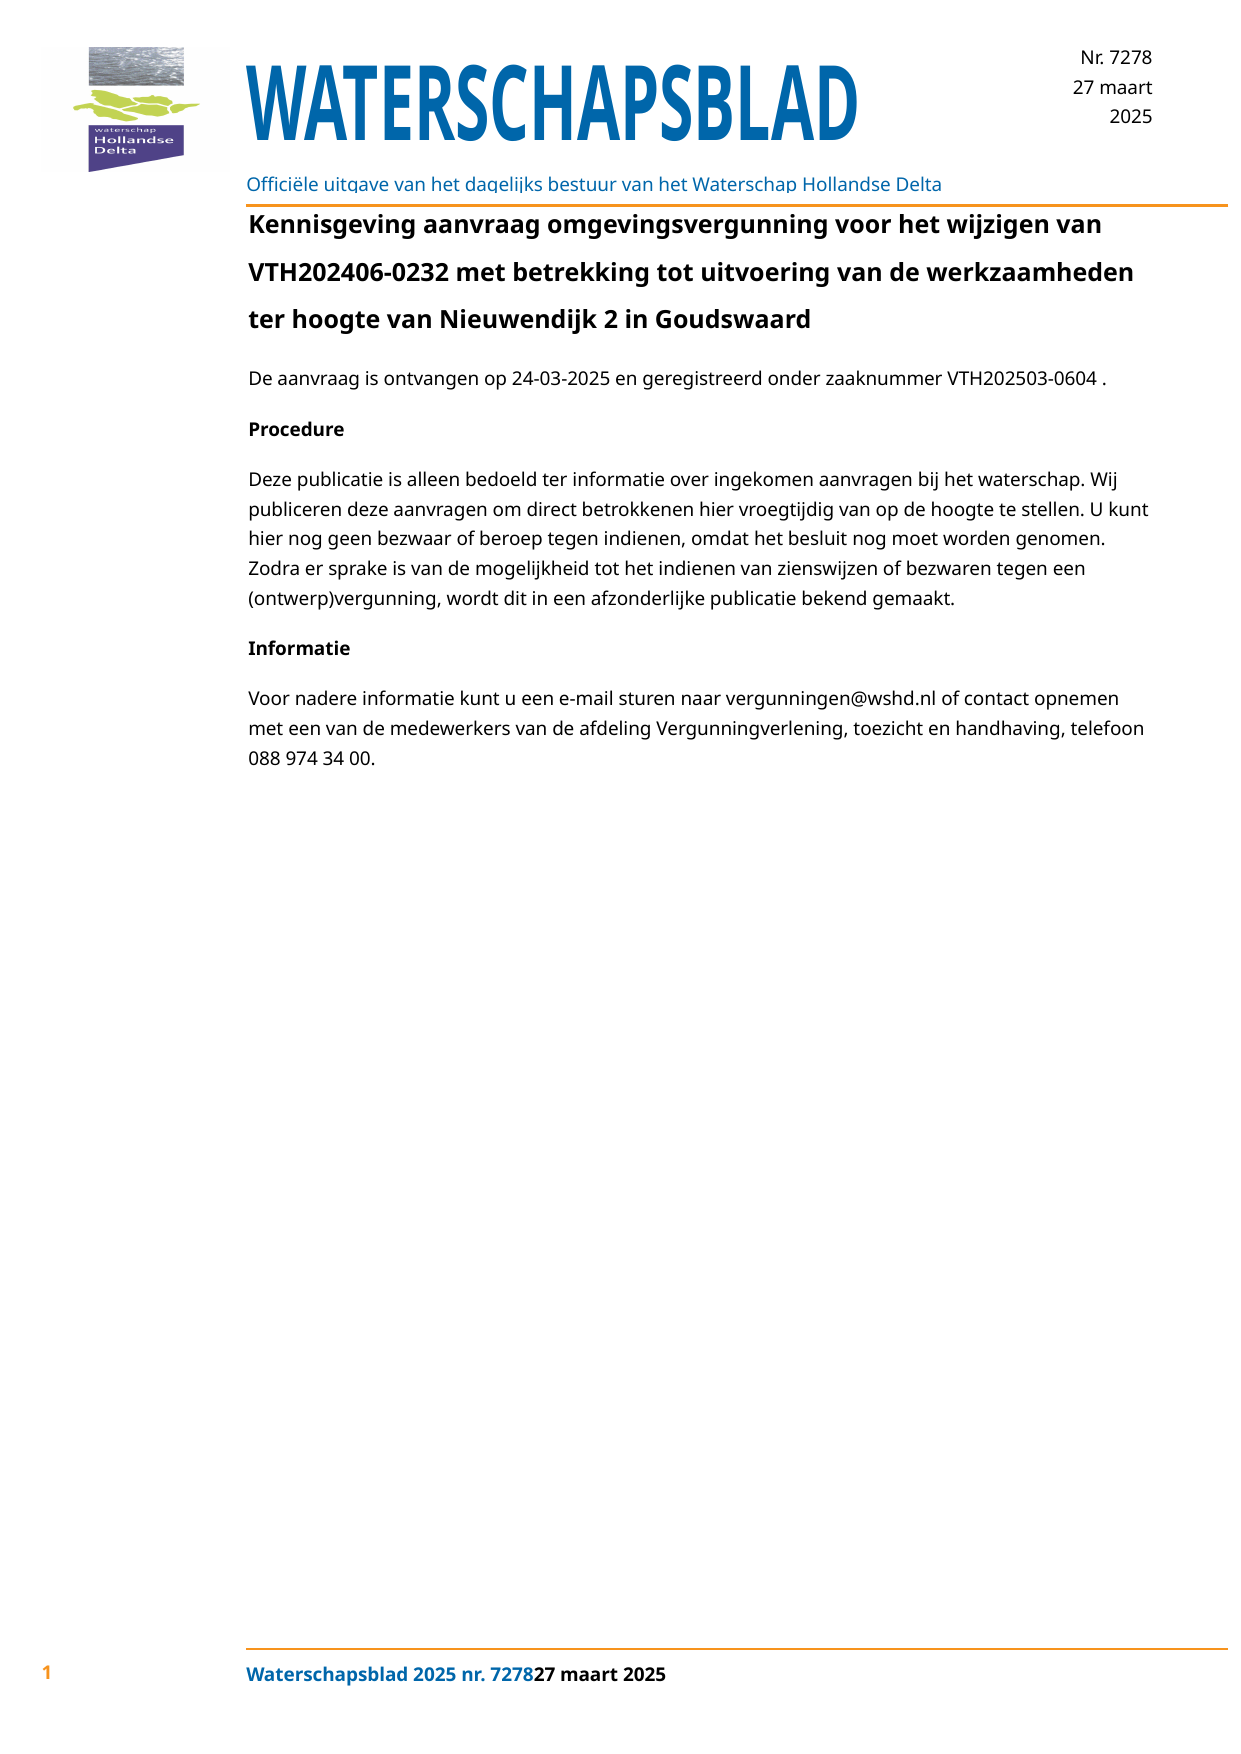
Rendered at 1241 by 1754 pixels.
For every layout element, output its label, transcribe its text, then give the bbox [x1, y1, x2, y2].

picture [41, 47, 231, 172]
text Voor nadere informatie kunt u een e-mail sturen naar vergunningen@wshd.nl of contact opnemen met een van de medewerkers van de afdeling Vergunningverlening, toezicht en handhaving, telefoon 088 974 34 00. [248, 686, 1152, 770]
text Deze publicatie is alleen bedoeld ter informatie over ingekomen aanvragen bij het waterschap. Wij publiceren deze aanvragen om direct betrokkenen hier vroegtijdig van op de hoogte te stellen. U kunt hier nog geen bezwaar of beroep tegen indienen, omdat het besluit nog moet worden genomen. Zodra er sprake is van de mogelijkheid tot het indienen van zienswijzen of bezwaren tegen een (ontwerp)vergunning, wordt dit in een afzonderlijke publicatie bekend gemaakt. [248, 466, 1152, 610]
text De aanvraag is ontvangen op 24-03-2025 en geregistreerd onder zaaknummer VTH202503-0604 . [248, 366, 1152, 391]
text Procedure [248, 416, 1152, 442]
text Informatie [248, 635, 1152, 661]
text Kennisgeving aanvraag omgevingsvergunning voor het wijzigen van VTH202406-0232 met betrekking tot uitvoering van de werkzaamheden ter hoogte van Nieuwendijk 2 in Goudswaard [248, 207, 1152, 336]
